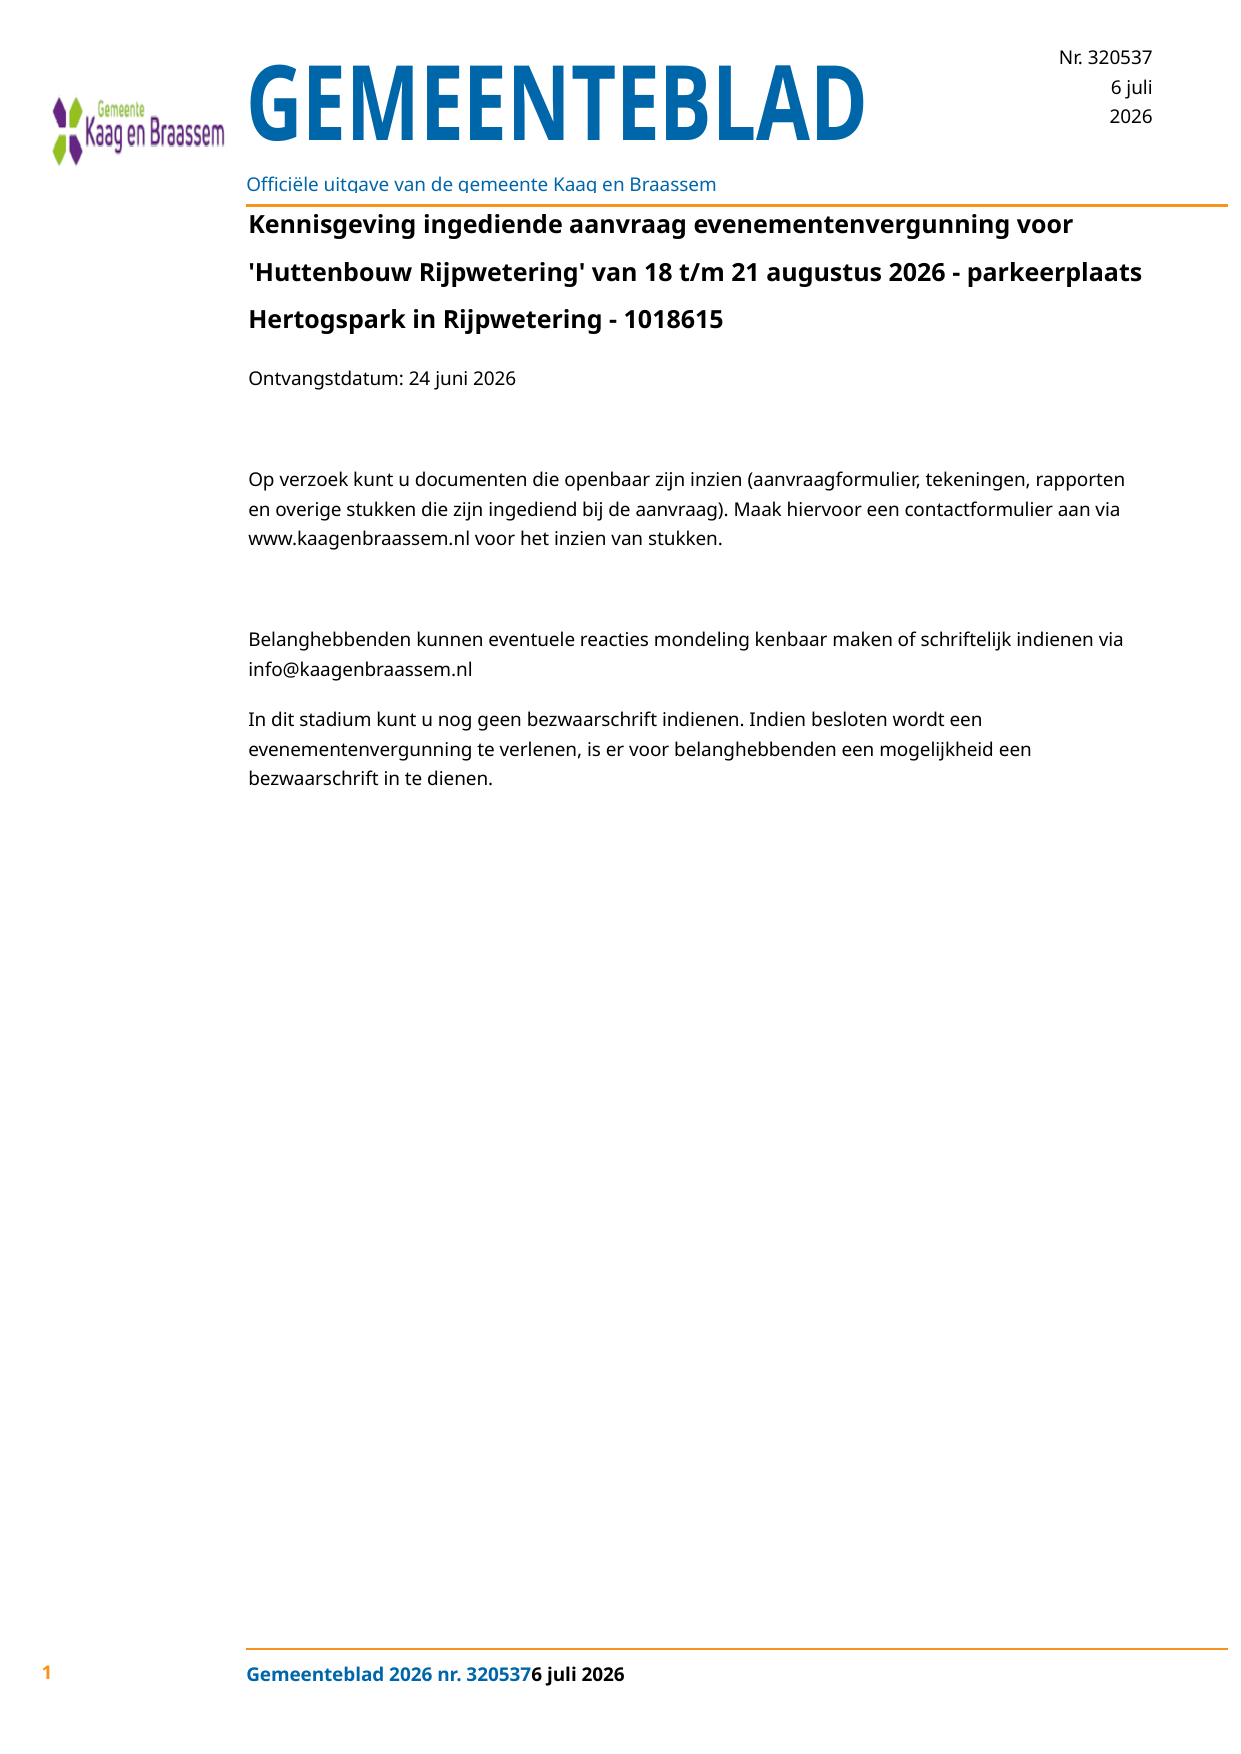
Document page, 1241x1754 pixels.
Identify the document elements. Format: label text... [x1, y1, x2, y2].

picture [41, 47, 231, 172]
text Belanghebbenden kunnen eventuele reacties mondeling kenbaar maken of schriftelijk indienen via info@kaagenbraassem.nl [248, 626, 1152, 682]
text In dit stadium kunt u nog geen bezwaarschrift indienen. Indien besloten wordt een evenementenvergunning te verlenen, is er voor belanghebbenden een mogelijkheid een bezwaarschrift in te dienen. [248, 706, 1152, 791]
text Kennisgeving ingediende aanvraag evenementenvergunning voor 'Huttenbouw Rijpwetering' van 18 t/m 21 augustus 2026 - parkeerplaats Hertogspark in Rijpwetering - 1018615 [248, 207, 1152, 336]
text Op verzoek kunt u documenten die openbaar zijn inzien (aanvraagformulier, tekeningen, rapporten en overige stukken die zijn ingediend bij de aanvraag). Maak hiervoor een contactformulier aan via www.kaagenbraassem.nl voor het inzien van stukken. [248, 466, 1152, 551]
text Ontvangstdatum: 24 juni 2026 [248, 366, 1152, 391]
